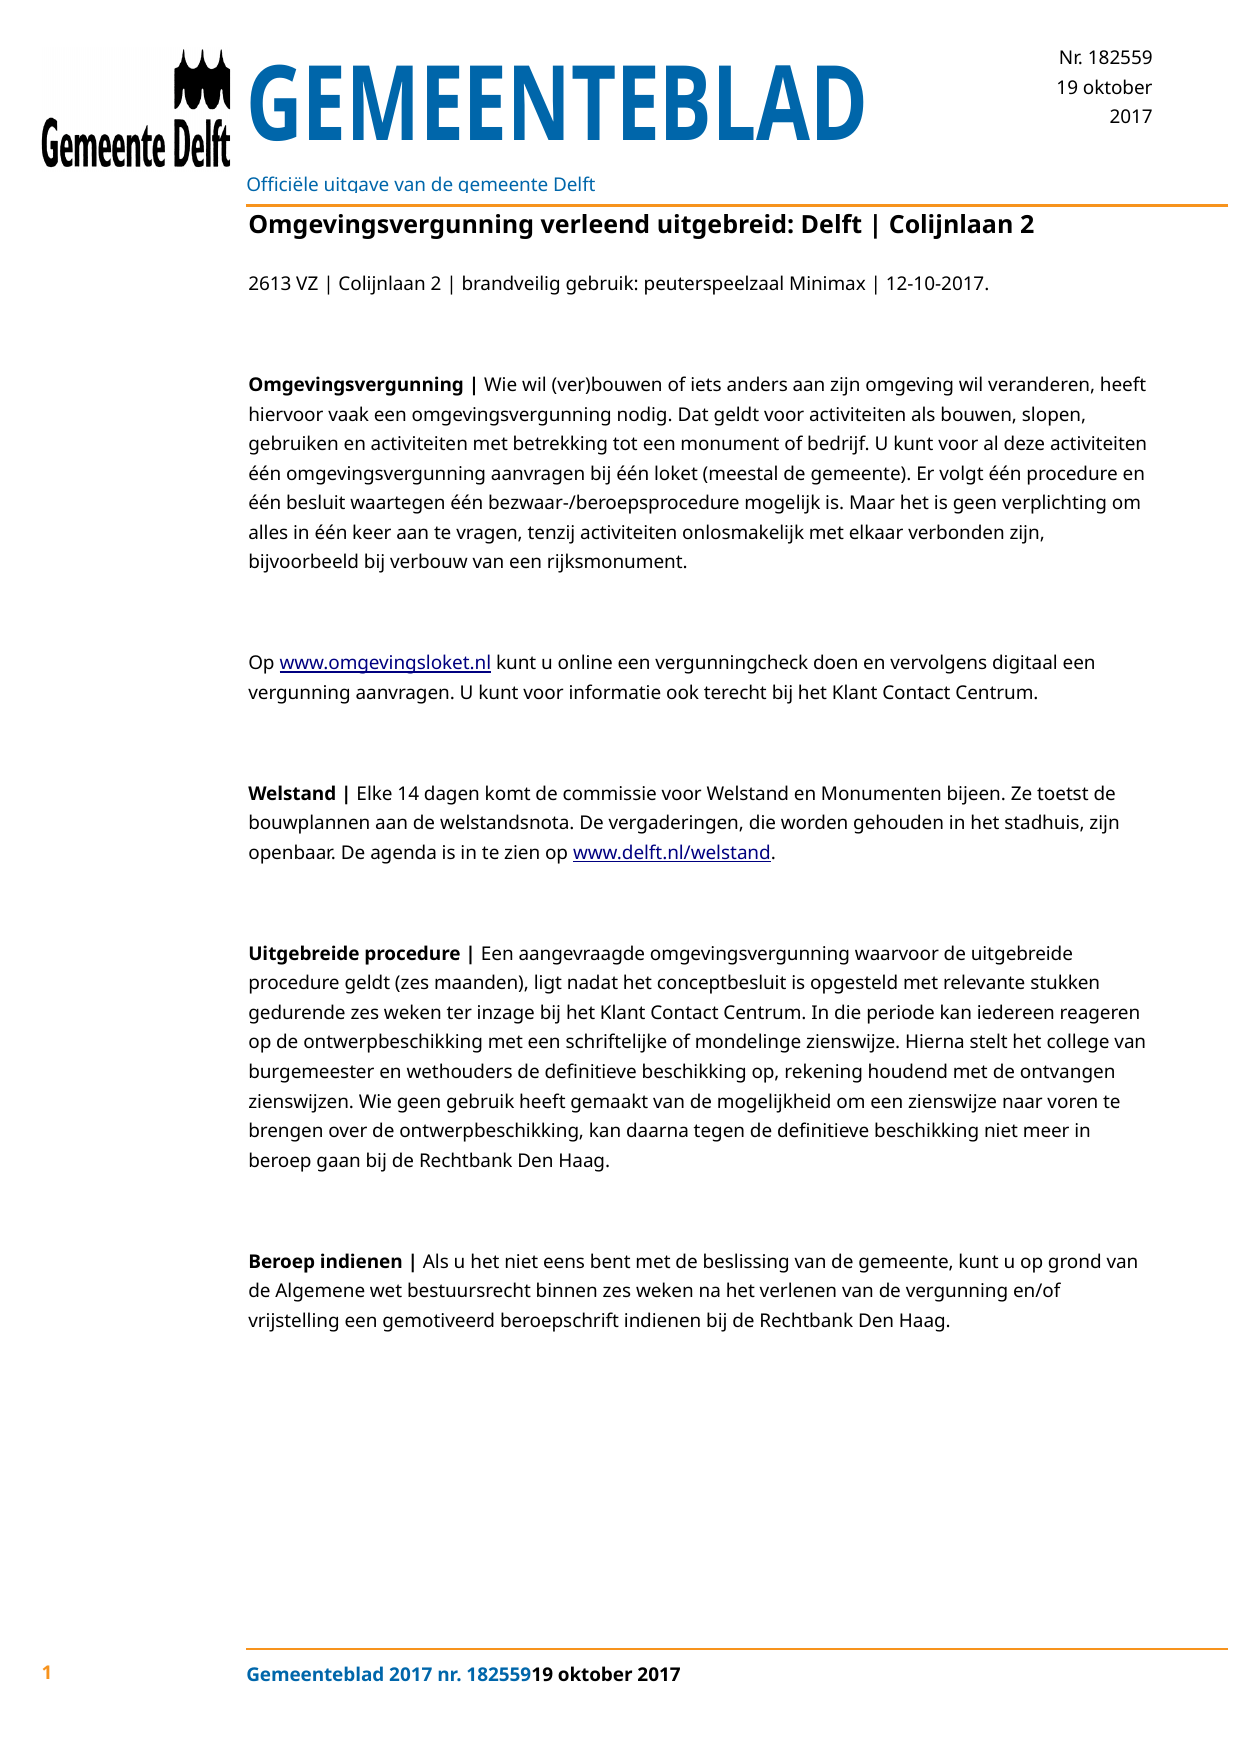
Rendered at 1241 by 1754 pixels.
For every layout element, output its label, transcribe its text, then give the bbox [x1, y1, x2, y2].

text Uitgebreide procedure | Een aangevraagde omgevingsvergunning waarvoor de uitgebreide procedure geldt (zes maanden), ligt nadat het conceptbesluit is opgesteld met relevante stukken gedurende zes weken ter inzage bij het Klant Contact Centrum. In die periode kan iedereen reageren op de ontwerpbeschikking met een schriftelijke of mondelinge zienswijze. Hierna stelt het college van burgemeester en wethouders de definitieve beschikking op, rekening houdend met de ontvangen zienswijzen. Wie geen gebruik heeft gemaakt van de mogelijkheid om een zienswijze naar voren te brengen over de ontwerpbeschikking, kan daarna tegen de definitieve beschikking niet meer in beroep gaan bij de Rechtbank Den Haag. [248, 940, 1152, 1173]
picture [41, 47, 231, 172]
text Omgevingsvergunning | Wie wil (ver)bouwen of iets anders aan zijn omgeving wil veranderen, heeft hiervoor vaak een omgevingsvergunning nodig. Dat geldt voor activiteiten als bouwen, slopen, gebruiken en activiteiten met betrekking tot een monument of bedrijf. U kunt voor al deze activiteiten één omgevingsvergunning aanvragen bij één loket (meestal de gemeente). Er volgt één procedure en één besluit waartegen één bezwaar-/beroepsprocedure mogelijk is. Maar het is geen verplichting om alles in één keer aan te vragen, tenzij activiteiten onlosmakelijk met elkaar verbonden zijn, bijvoorbeeld bij verbouw van een rijksmonument. [248, 371, 1152, 574]
text Omgevingsvergunning verleend uitgebreid: Delft | Colijnlaan 2 [248, 207, 1152, 241]
text Op www.omgevingsloket.nl kunt u online een vergunningcheck doen en vervolgens digitaal een vergunning aanvragen. U kunt voor informatie ook terecht bij het Klant Contact Centrum. [248, 649, 1152, 705]
text Welstand | Elke 14 dagen komt de commissie voor Welstand en Monumenten bijeen. Ze toetst de bouwplannen aan de welstandsnota. De vergaderingen, die worden gehouden in het stadhuis, zijn openbaar. De agenda is in te zien op www.delft.nl/welstand. [248, 780, 1152, 865]
text 2613 VZ | Colijnlaan 2 | brandveilig gebruik: peuterspeelzaal Minimax | 12-10-2017. [248, 270, 1152, 296]
text Beroep indienen | Als u het niet eens bent met de beslissing van de gemeente, kunt u op grond van de Algemene wet bestuursrecht binnen zes weken na het verlenen van de vergunning en/of vrijstelling een gemotiveerd beroepschrift indienen bij de Rechtbank Den Haag. [248, 1248, 1152, 1333]
